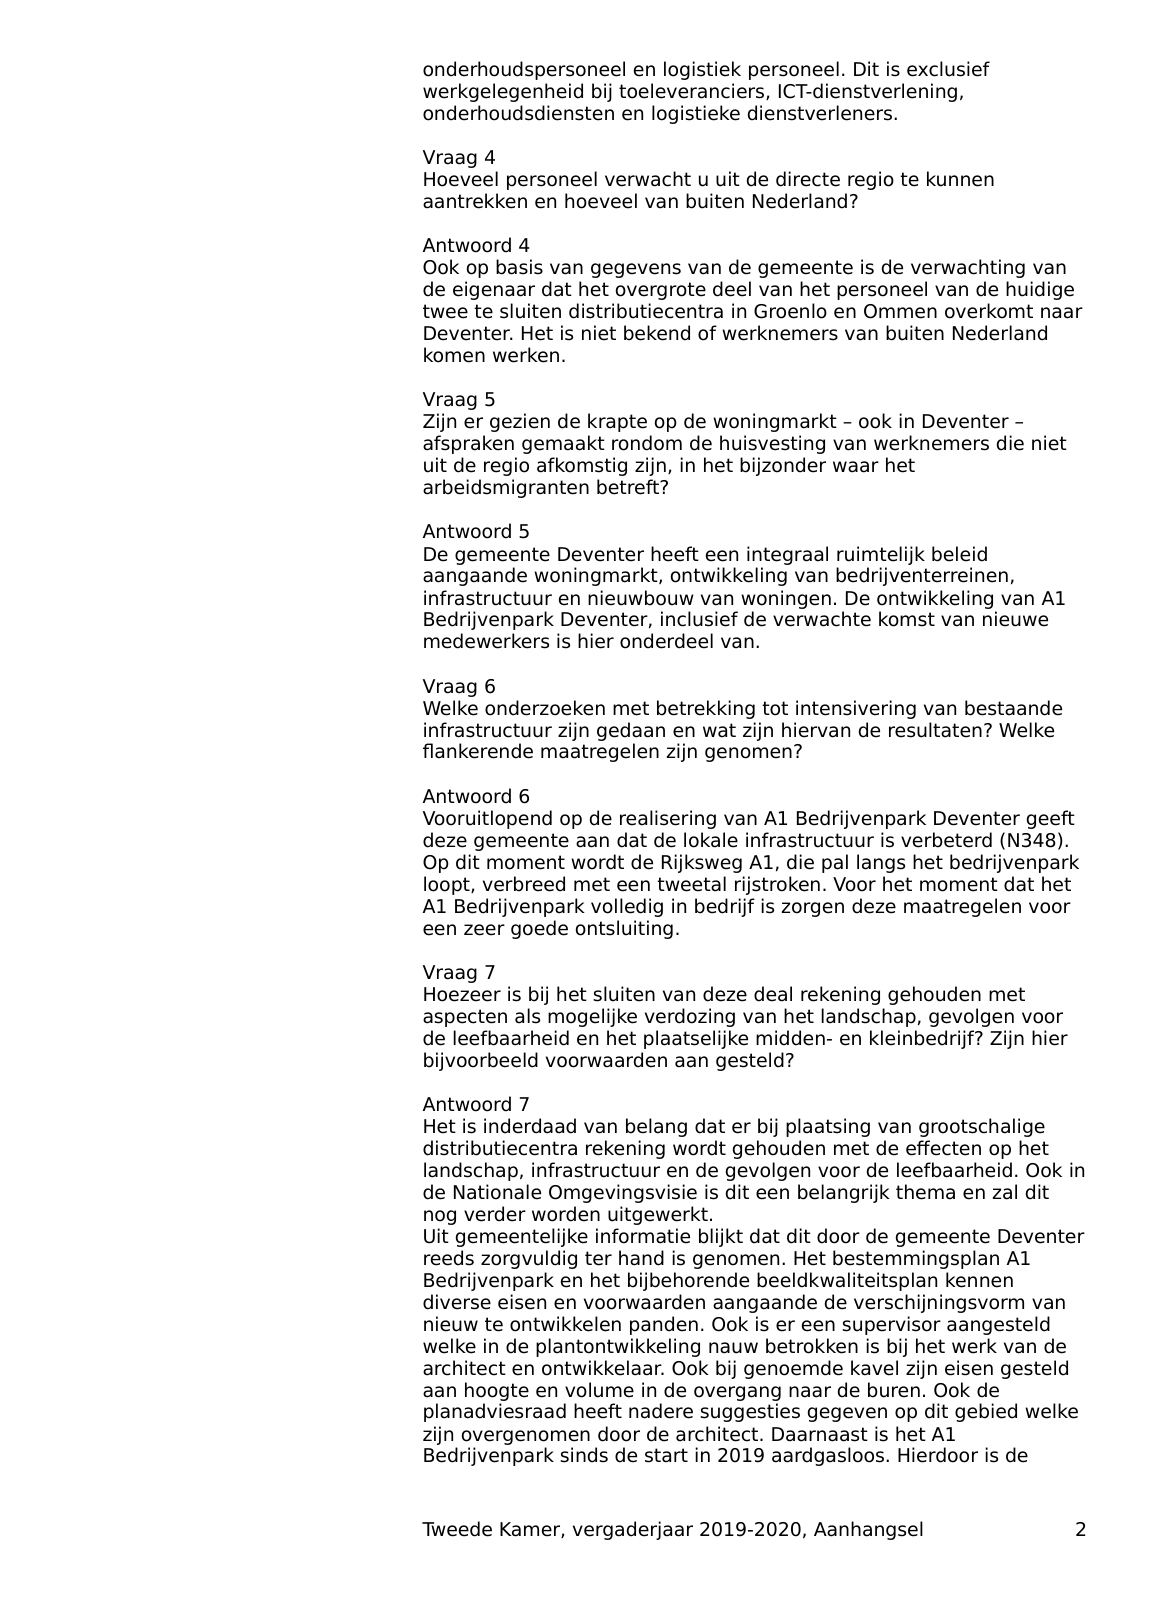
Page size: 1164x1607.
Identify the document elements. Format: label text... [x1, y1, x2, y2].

text De gemeente Deventer heeft een integraal ruimtelijk beleid aangaande woningmarkt, ontwikkeling van bedrijventerreinen, infrastructuur en nieuwbouw van woningen. De ontwikkeling van A1 Bedrijvenpark Deventer, inclusief de verwachte komst van nieuwe medewerkers is hier onderdeel van. [422, 543, 1087, 653]
text Uit gemeentelijke informatie blijkt dat dit door de gemeente Deventer reeds zorgvuldig ter hand is genomen. Het bestemmingsplan A1 Bedrijvenpark en het bijbehorende beeldkwaliteitsplan kennen diverse eisen en voorwaarden aangaande de verschijningsvorm van nieuw te ontwikkelen panden. Ook is er een supervisor aangesteld welke in de plantontwikkeling nauw betrokken is bij het werk van de architect en ontwikkelaar. Ook bij genoemde kavel zijn eisen gesteld aan hoogte en volume in de overgang naar de buren. Ook de planadviesraad heeft nadere suggesties gegeven op dit gebied welke zijn overgenomen door de architect. Daarnaast is het A1 Bedrijvenpark sinds de start in 2019 aardgasloos. Hierdoor is de [422, 1226, 1087, 1467]
text Hoeveel personeel verwacht u uit de directe regio te kunnen aantrekken en hoeveel van buiten Nederland? [422, 169, 1087, 213]
text Welke onderzoeken met betrekking tot intensivering van bestaande infrastructuur zijn gedaan en wat zijn hiervan de resultaten? Welke flankerende maatregelen zijn genomen? [422, 697, 1087, 763]
text Antwoord 6 [422, 786, 1087, 808]
text Vraag 5 [422, 389, 1087, 411]
text onderhoudspersoneel en logistiek personeel. Dit is exclusief werkgelegenheid bij toeleveranciers, ICT-dienstverlening, onderhoudsdiensten en logistieke dienstverleners. [422, 59, 1087, 125]
text Vraag 6 [422, 676, 1087, 697]
text Antwoord 5 [422, 521, 1087, 543]
text Vraag 7 [422, 962, 1087, 984]
text Het is inderdaad van belang dat er bij plaatsing van grootschalige distributiecentra rekening wordt gehouden met de effecten op het landschap, infrastructuur en de gevolgen voor de leefbaarheid. Ook in de Nationale Omgevingsvisie is dit een belangrijk thema en zal dit nog verder worden uitgewerkt. [422, 1116, 1087, 1226]
text Vooruitlopend op de realisering van A1 Bedrijvenpark Deventer geeft deze gemeente aan dat de lokale infrastructuur is verbeterd (N348). Op dit moment wordt de Rijksweg A1, die pal langs het bedrijvenpark loopt, verbreed met een tweetal rijstroken. Voor het moment dat het A1 Bedrijvenpark volledig in bedrijf is zorgen deze maatregelen voor een zeer goede ontsluiting. [422, 808, 1087, 939]
text Antwoord 7 [422, 1094, 1087, 1116]
text Zijn er gezien de krapte op de woningmarkt – ook in Deventer – afspraken gemaakt rondom de huisvesting van werknemers die niet uit de regio afkomstig zijn, in het bijzonder waar het arbeidsmigranten betreft? [422, 411, 1087, 499]
text Antwoord 4 [422, 235, 1087, 257]
text Ook op basis van gegevens van de gemeente is de verwachting van de eigenaar dat het overgrote deel van het personeel van de huidige twee te sluiten distributiecentra in Groenlo en Ommen overkomt naar Deventer. Het is niet bekend of werknemers van buiten Nederland komen werken. [422, 257, 1087, 367]
text Hoezeer is bij het sluiten van deze deal rekening gehouden met aspecten als mogelijke verdozing van het landschap, gevolgen voor de leefbaarheid en het plaatselijke midden- en kleinbedrijf? Zijn hier bijvoorbeeld voorwaarden aan gesteld? [422, 984, 1087, 1072]
text Vraag 4 [422, 147, 1087, 169]
